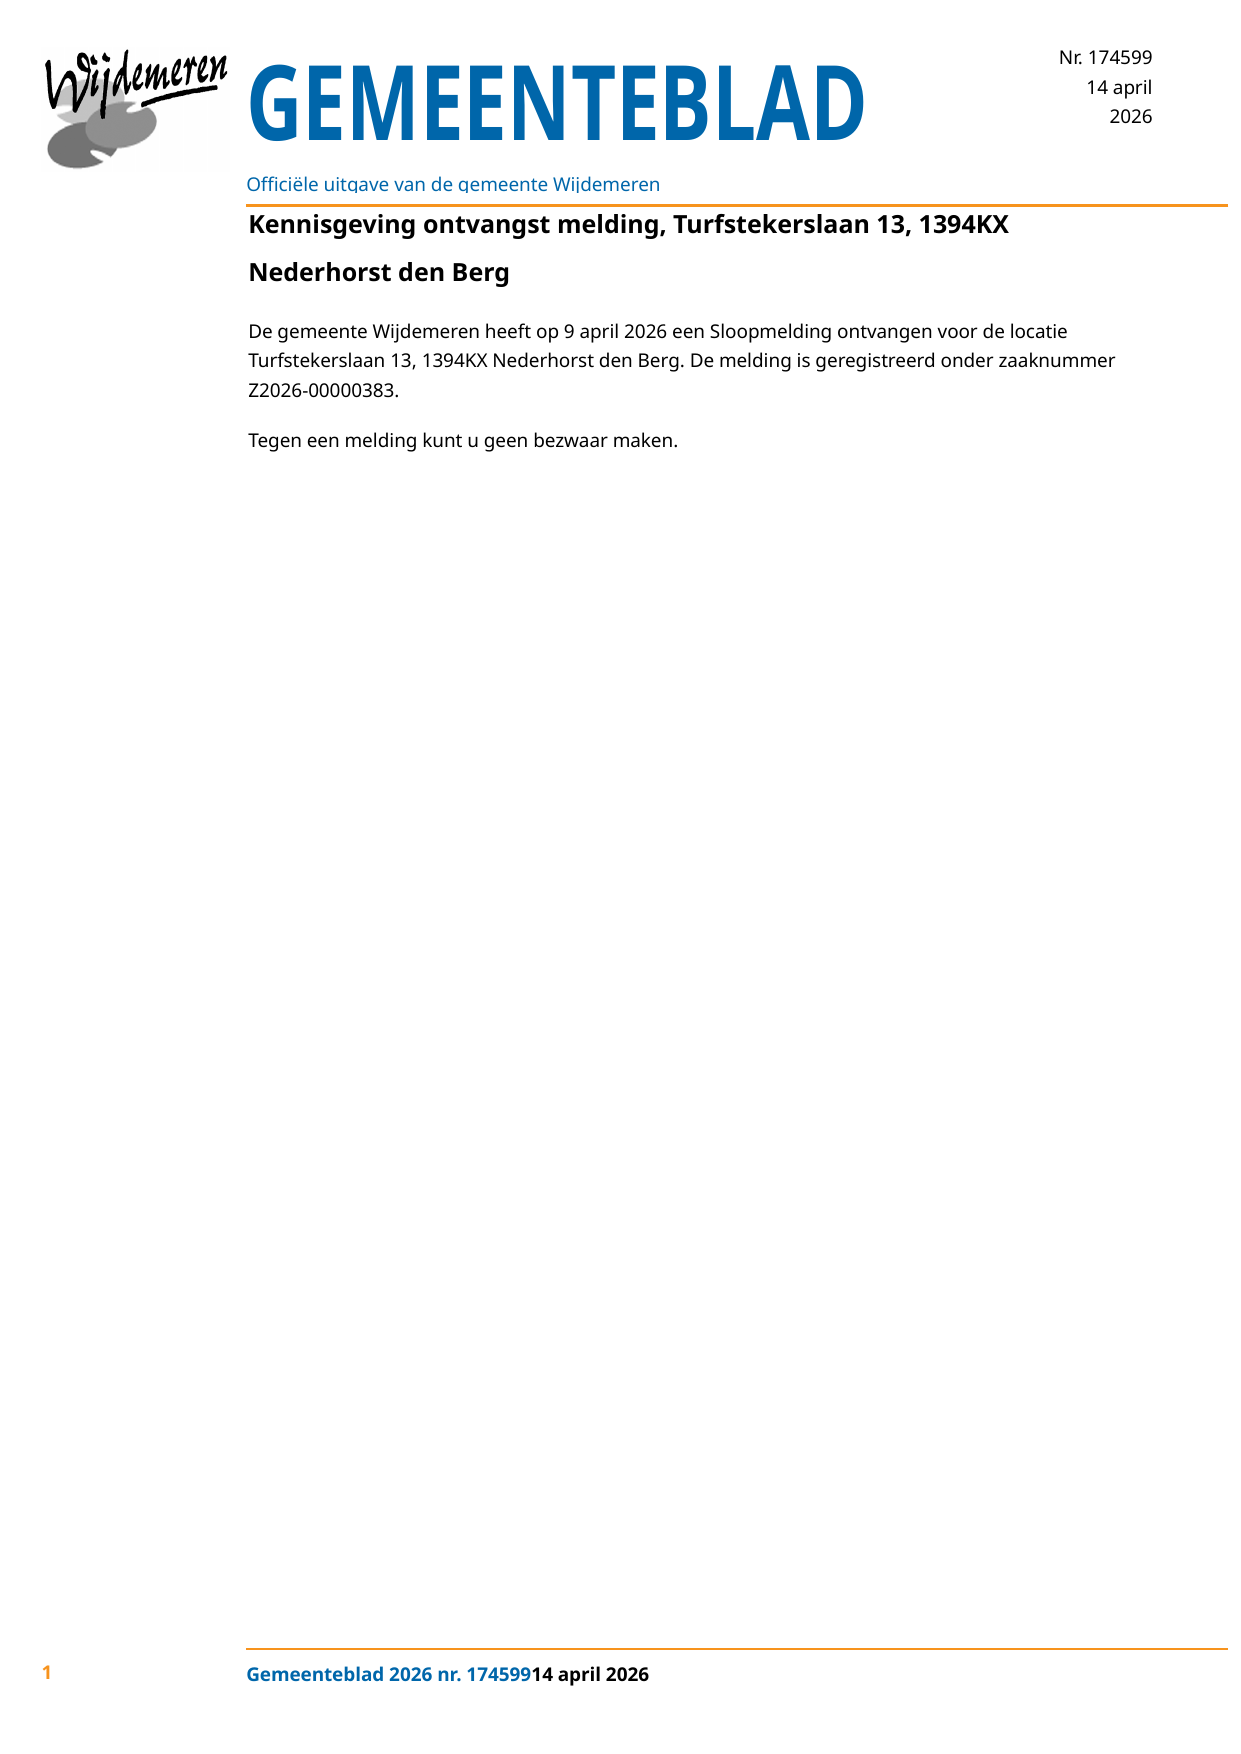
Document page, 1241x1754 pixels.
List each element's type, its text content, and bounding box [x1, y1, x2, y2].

text Tegen een melding kunt u geen bezwaar maken. [248, 427, 1152, 453]
text De gemeente Wijdemeren heeft op 9 april 2026 een Sloopmelding ontvangen voor de locatie Turfstekerslaan 13, 1394KX Nederhorst den Berg. De melding is geregistreerd onder zaaknummer Z2026-00000383. [248, 318, 1152, 403]
text Kennisgeving ontvangst melding, Turfstekerslaan 13, 1394KX Nederhorst den Berg [248, 207, 1152, 288]
picture [41, 47, 231, 172]
